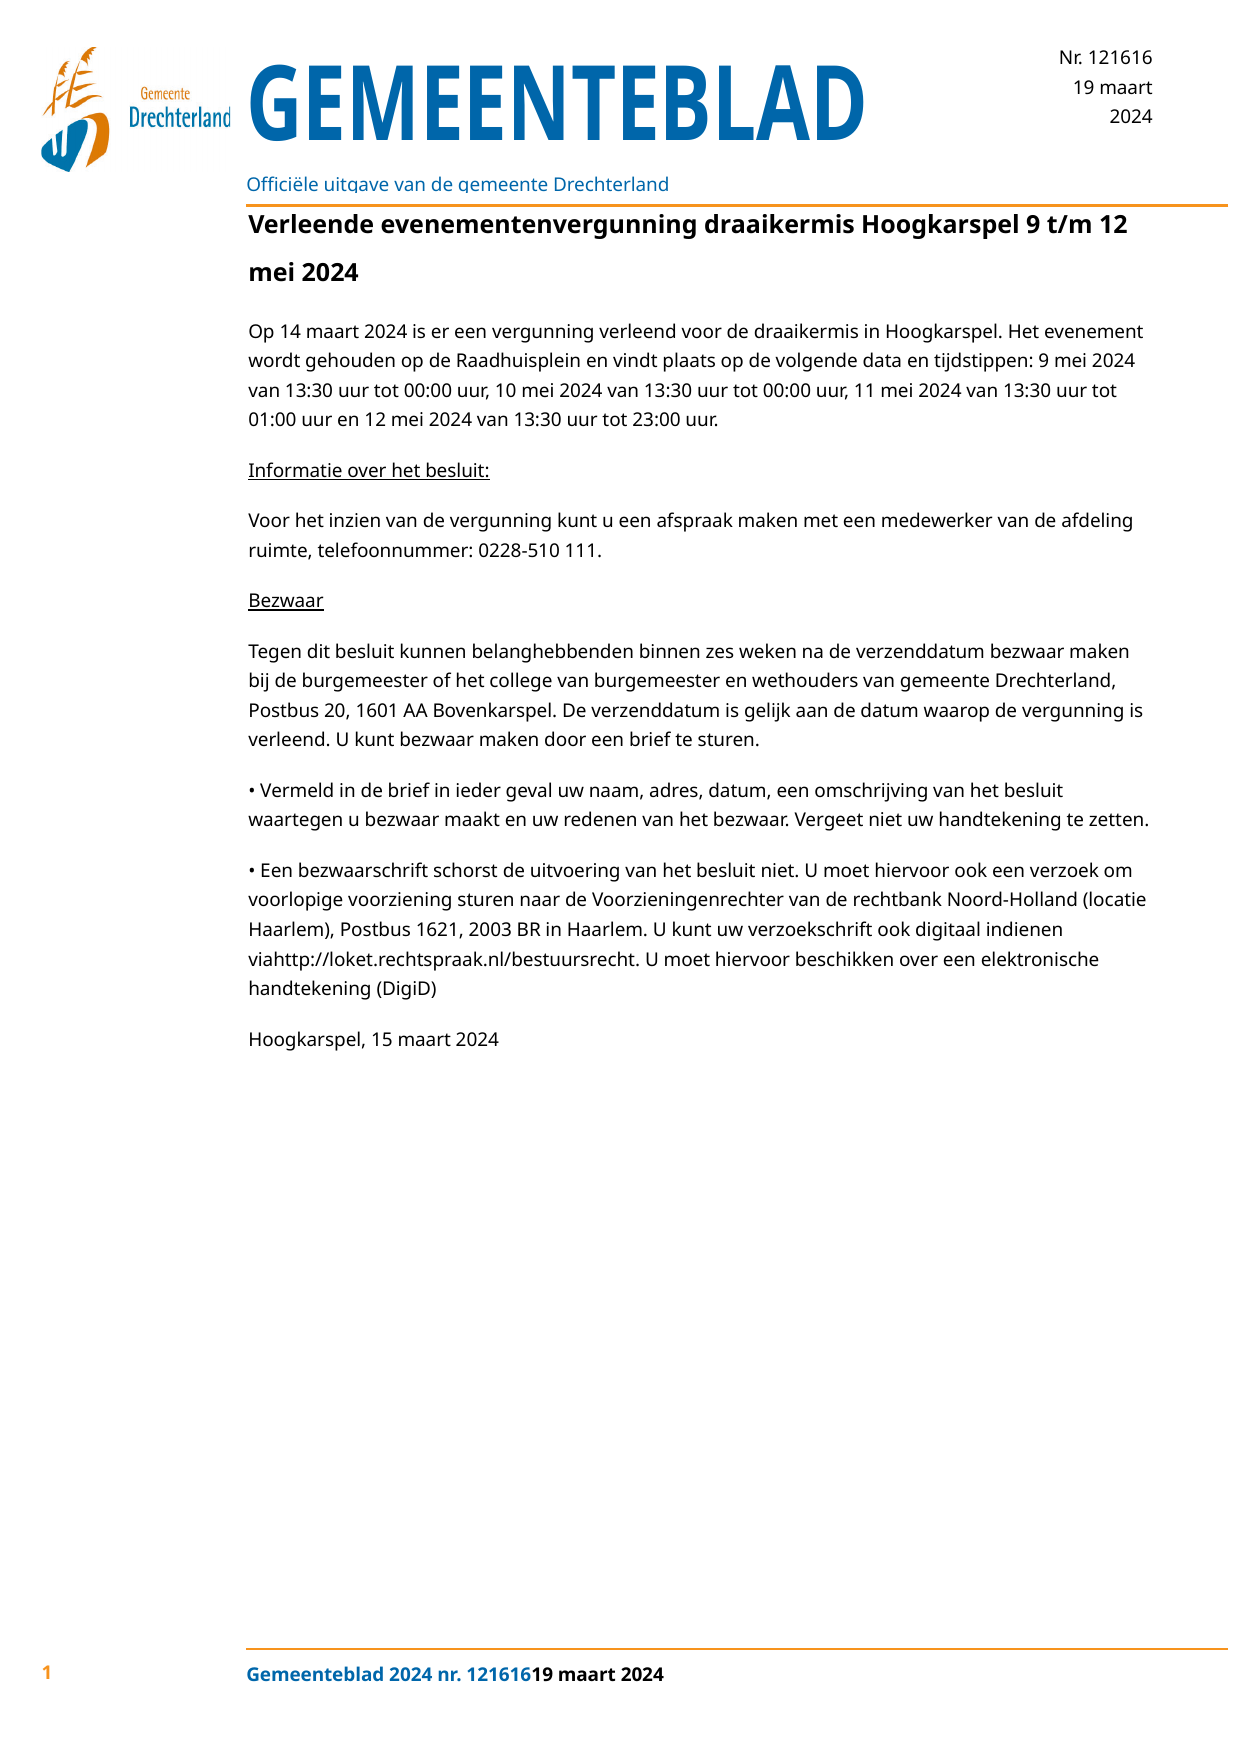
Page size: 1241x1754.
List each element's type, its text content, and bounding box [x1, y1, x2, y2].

text • Vermeld in de brief in ieder geval uw naam, adres, datum, een omschrijving van het besluit waartegen u bezwaar maakt en uw redenen van het bezwaar. Vergeet niet uw handtekening te zetten. [248, 777, 1152, 832]
text Verleende evenementenvergunning draaikermis Hoogkarspel 9 t/m 12 mei 2024 [248, 207, 1152, 288]
text • Een bezwaarschrift schorst de uitvoering van het besluit niet. U moet hiervoor ook een verzoek om voorlopige voorziening sturen naar de Voorzieningenrechter van de rechtbank Noord-Holland (locatie Haarlem), Postbus 1621, 2003 BR in Haarlem. U kunt uw verzoekschrift ook digitaal indienen viahttp://loket.rechtspraak.nl/bestuursrecht. U moet hiervoor beschikken over een elektronische handtekening (DigiD) [248, 857, 1152, 1001]
text Bezwaar [248, 587, 1152, 613]
text Tegen dit besluit kunnen belanghebbenden binnen zes weken na de verzenddatum bezwaar maken bij de burgemeester of het college van burgemeester en wethouders van gemeente Drechterland, Postbus 20, 1601 AA Bovenkarspel. De verzenddatum is gelijk aan de datum waarop de vergunning is verleend. U kunt bezwaar maken door een brief te sturen. [248, 638, 1152, 752]
text Voor het inzien van de vergunning kunt u een afspraak maken met een medewerker van de afdeling ruimte, telefoonnummer: 0228-510 111. [248, 507, 1152, 563]
picture [41, 158, 64, 172]
text Op 14 maart 2024 is er een vergunning verleend voor de draaikermis in Hoogkarspel. Het evenement wordt gehouden op de Raadhuisplein en vindt plaats op de volgende data en tijdstippen: 9 mei 2024 van 13:30 uur tot 00:00 uur, 10 mei 2024 van 13:30 uur tot 00:00 uur, 11 mei 2024 van 13:30 uur tot 01:00 uur en 12 mei 2024 van 13:30 uur tot 23:00 uur. [248, 318, 1152, 432]
picture [226, 115, 231, 124]
picture [41, 47, 231, 172]
text Hoogkarspel, 15 maart 2024 [248, 1026, 1152, 1052]
text Informatie over het besluit: [248, 457, 1152, 483]
